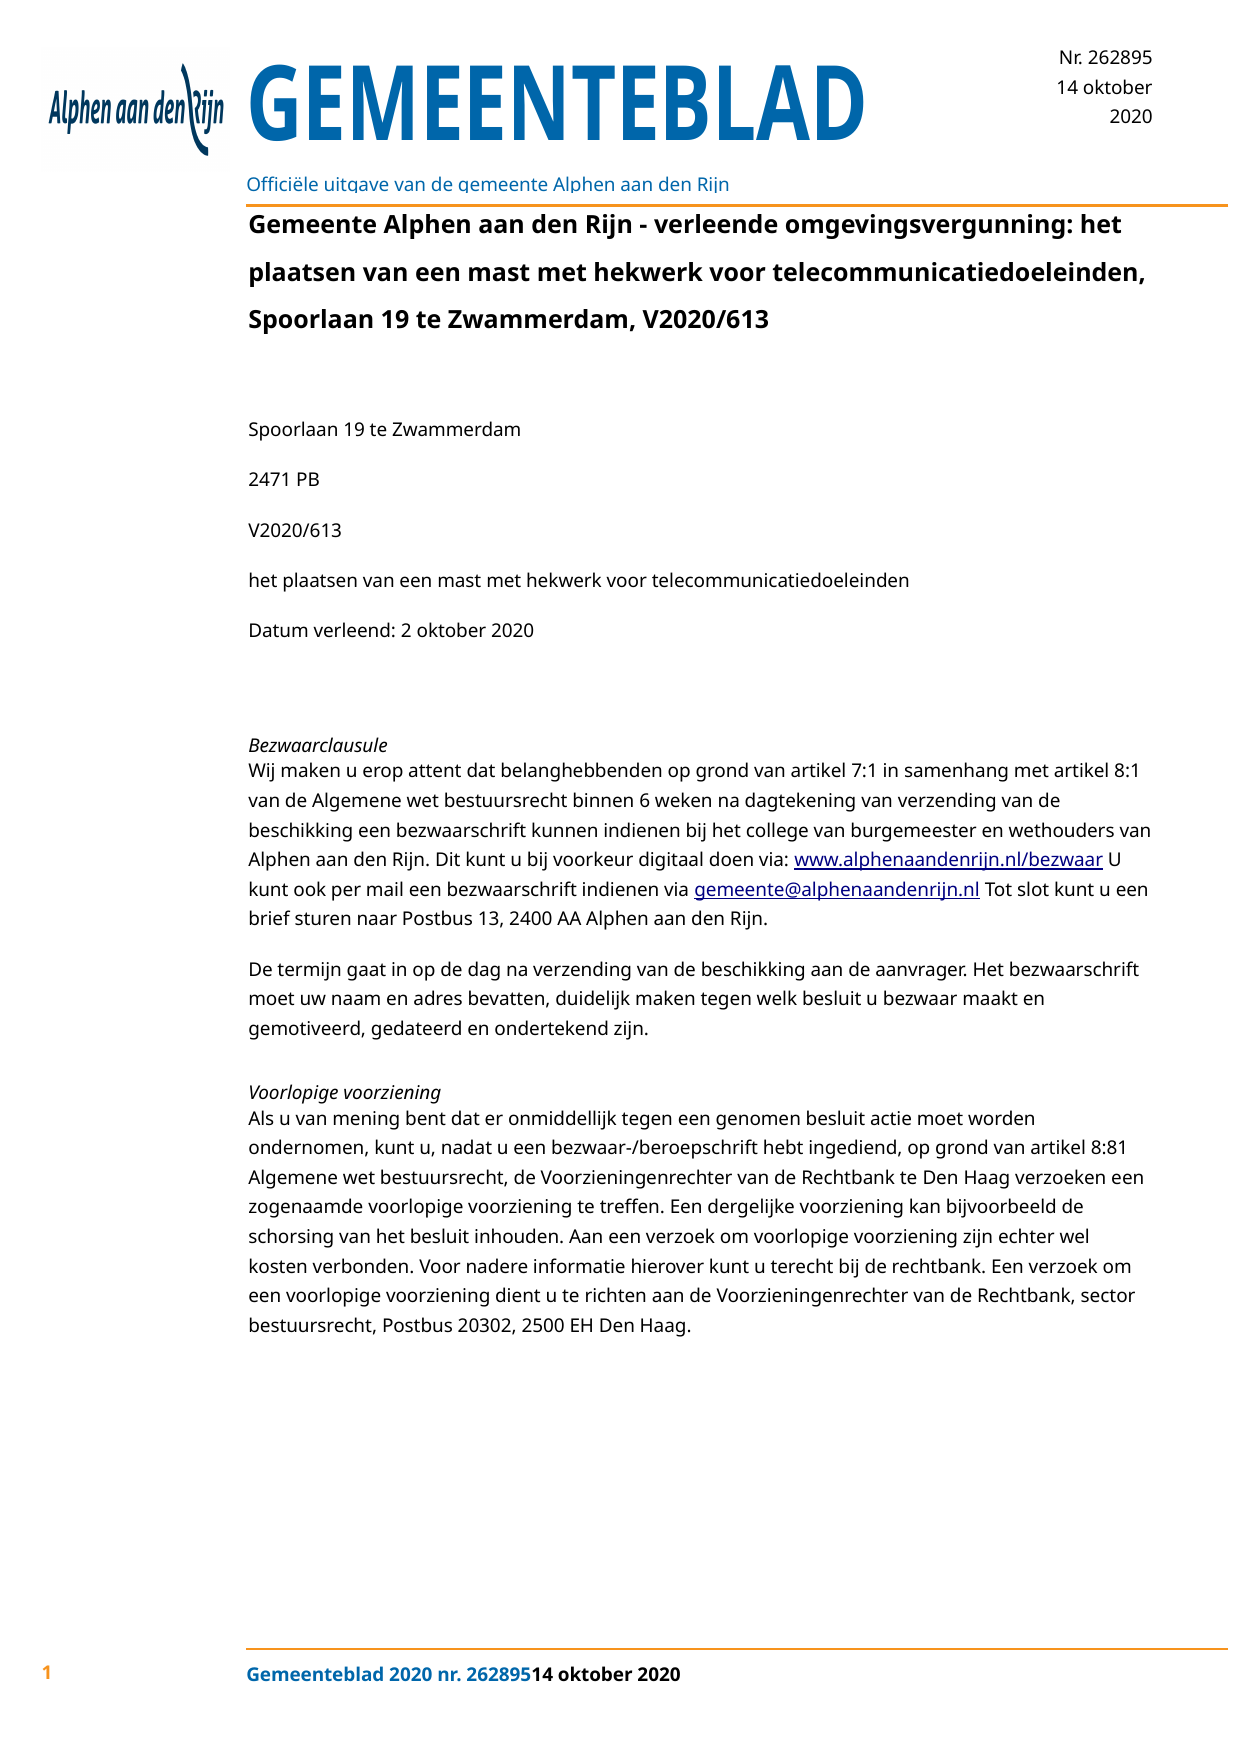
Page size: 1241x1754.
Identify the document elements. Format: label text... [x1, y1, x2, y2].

text Voorlopige voorziening [248, 1079, 1152, 1105]
text Wij maken u erop attent dat belanghebbenden op grond van artikel 7:1 in samenhang met artikel 8:1 van de Algemene wet bestuursrecht binnen 6 weken na dagtekening van verzending van de beschikking een bezwaarschrift kunnen indienen bij het college van burgemeester en wethouders van Alphen aan den Rijn. Dit kunt u bij voorkeur digitaal doen via: www.alphenaandenrijn.nl/bezwaar U kunt ook per mail een bezwaarschrift indienen via gemeente@alphenaandenrijn.nl Tot slot kunt u een brief sturen naar Postbus 13, 2400 AA Alphen aan den Rijn. [248, 758, 1152, 931]
text Gemeente Alphen aan den Rijn - verleende omgevingsvergunning: het plaatsen van een mast met hekwerk voor telecommunicatiedoeleinden, Spoorlaan 19 te Zwammerdam, V2020/613 [248, 207, 1152, 336]
text het plaatsen van een mast met hekwerk voor telecommunicatiedoeleinden [248, 567, 1152, 593]
picture [41, 47, 231, 172]
text 2471 PB [248, 466, 1152, 492]
text Als u van mening bent dat er onmiddellijk tegen een genomen besluit actie moet worden ondernomen, kunt u, nadat u een bezwaar-/beroepschrift hebt ingediend, op grond van artikel 8:81 Algemene wet bestuursrecht, de Voorzieningenrechter van de Rechtbank te Den Haag verzoeken een zogenaamde voorlopige voorziening te treffen. Een dergelijke voorziening kan bijvoorbeeld de schorsing van het besluit inhouden. Aan een verzoek om voorlopige voorziening zijn echter wel kosten verbonden. Voor nadere informatie hierover kunt u terecht bij de rechtbank. Een verzoek om een voorlopige voorziening dient u te richten aan de Voorzieningenrechter van de Rechtbank, sector bestuursrecht, Postbus 20302, 2500 EH Den Haag. [248, 1105, 1152, 1338]
text Datum verleend: 2 oktober 2020 [248, 618, 1152, 643]
text De termijn gaat in op de dag na verzending van de beschikking aan de aanvrager. Het bezwaarschrift moet uw naam en adres bevatten, duidelijk maken tegen welk besluit u bezwaar maakt en gemotiveerd, gedateerd en ondertekend zijn. [248, 956, 1152, 1041]
text V2020/613 [248, 517, 1152, 542]
text Bezwaarclausule [248, 732, 1152, 758]
text Spoorlaan 19 te Zwammerdam [248, 416, 1152, 442]
